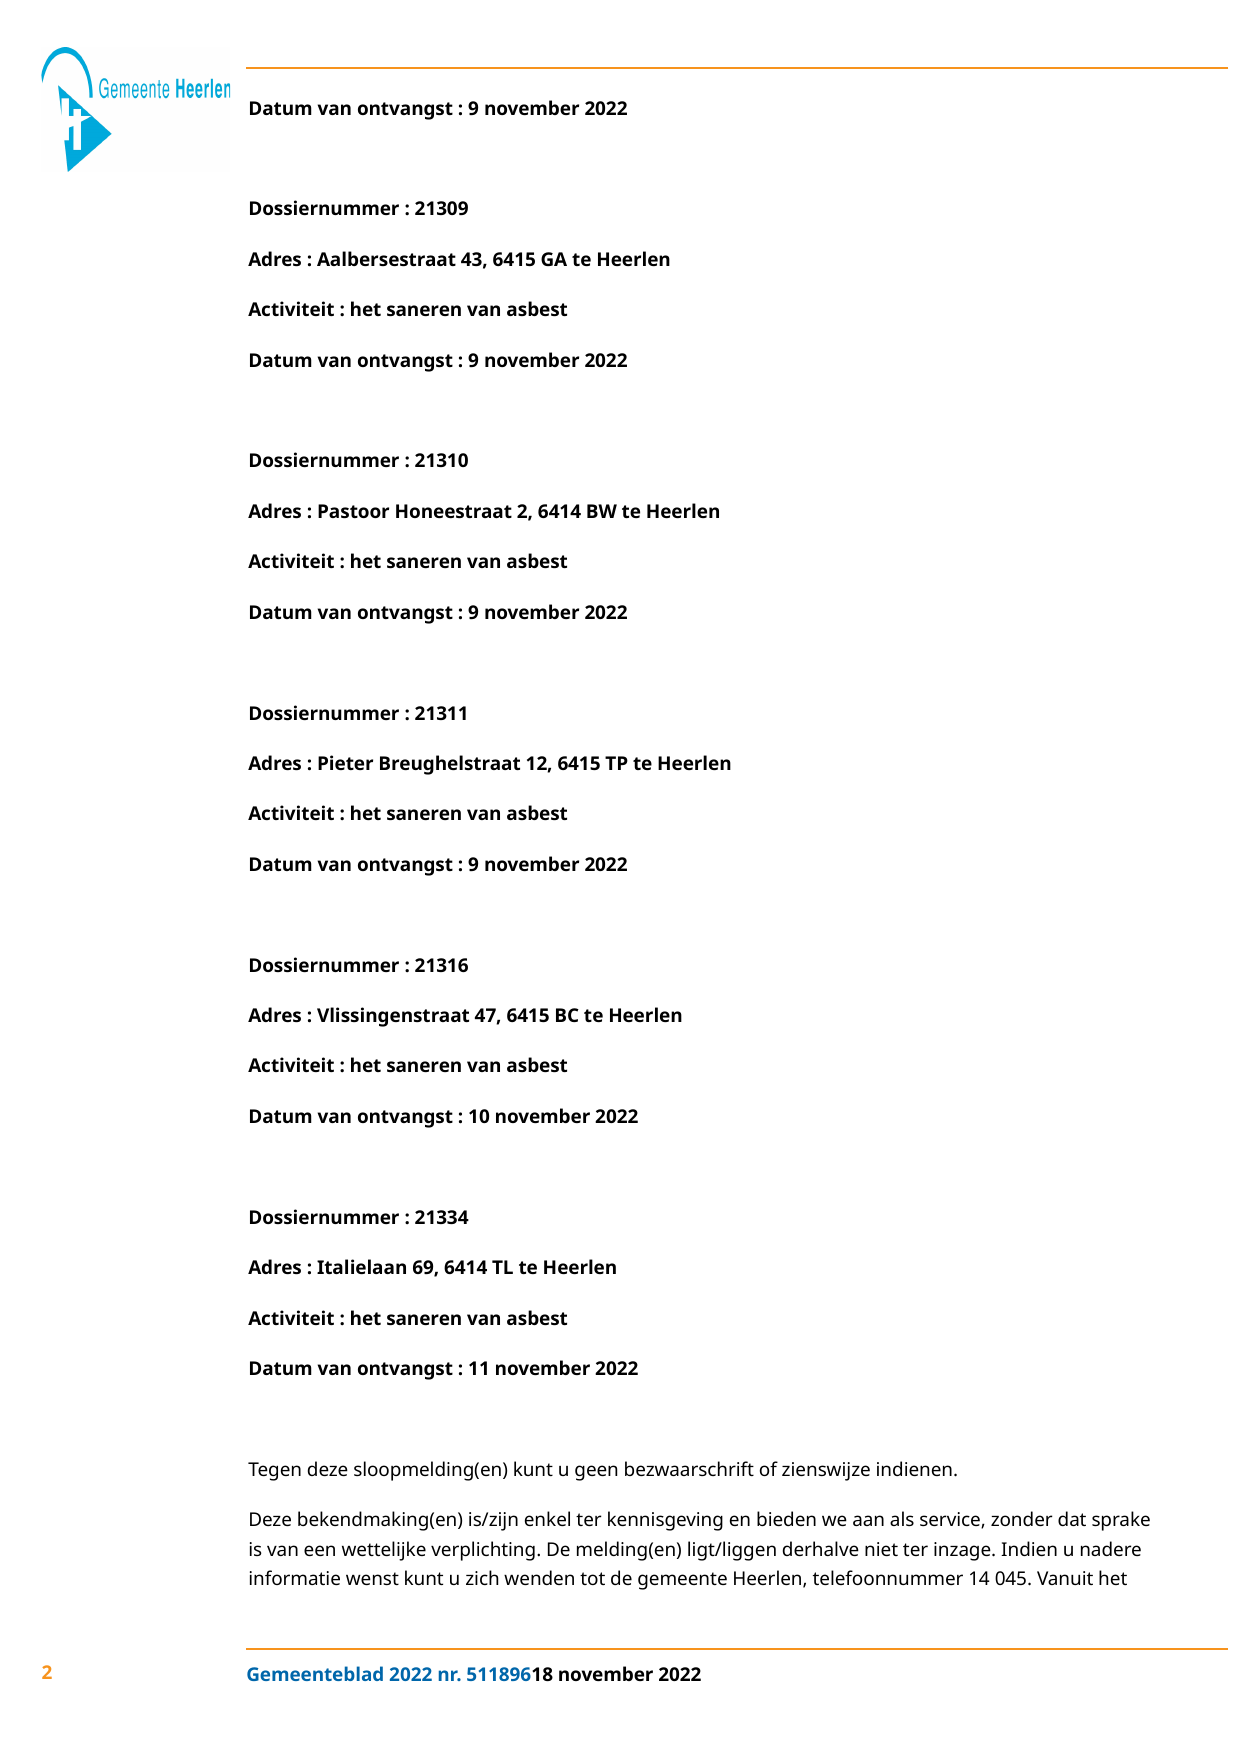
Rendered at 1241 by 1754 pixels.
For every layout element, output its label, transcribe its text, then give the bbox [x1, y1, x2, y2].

text Datum van ontvangst : 9 november 2022 [248, 599, 1152, 625]
text Activiteit : het saneren van asbest [248, 548, 1152, 574]
text Activiteit : het saneren van asbest [248, 801, 1152, 826]
text Adres : Italielaan 69, 6414 TL te Heerlen [248, 1254, 1152, 1280]
text Datum van ontvangst : 10 november 2022 [248, 1103, 1152, 1129]
text Deze bekendmaking(en) is/zijn enkel ter kennisgeving en bieden we aan als service, zonder dat sprake is van een wettelijke verplichting. De melding(en) ligt/liggen derhalve niet ter inzage. Indien u nadere informatie wenst kunt u zich wenden tot de gemeente Heerlen, telefoonnummer 14 045. Vanuit het [248, 1506, 1152, 1591]
text Datum van ontvangst : 9 november 2022 [248, 95, 1152, 121]
text Adres : Pastoor Honeestraat 2, 6414 BW te Heerlen [248, 498, 1152, 524]
text Activiteit : het saneren van asbest [248, 1305, 1152, 1331]
text Dossiernummer : 21316 [248, 952, 1152, 978]
text Activiteit : het saneren van asbest [248, 1053, 1152, 1078]
text Dossiernummer : 21310 [248, 448, 1152, 473]
text Activiteit : het saneren van asbest [248, 296, 1152, 322]
text Dossiernummer : 21334 [248, 1204, 1152, 1230]
text Adres : Pieter Breughelstraat 12, 6415 TP te Heerlen [248, 750, 1152, 776]
text Datum van ontvangst : 11 november 2022 [248, 1355, 1152, 1381]
text Datum van ontvangst : 9 november 2022 [248, 347, 1152, 373]
text Dossiernummer : 21311 [248, 700, 1152, 726]
picture [41, 47, 59, 70]
text Adres : Vlissingenstraat 47, 6415 BC te Heerlen [248, 1002, 1152, 1028]
text Dossiernummer : 21309 [248, 196, 1152, 221]
text Datum van ontvangst : 9 november 2022 [248, 851, 1152, 877]
text Tegen deze sloopmelding(en) kunt u geen bezwaarschrift of zienswijze indienen. [248, 1456, 1152, 1482]
picture [41, 47, 231, 172]
text Adres : Aalbersestraat 43, 6415 GA te Heerlen [248, 246, 1152, 272]
